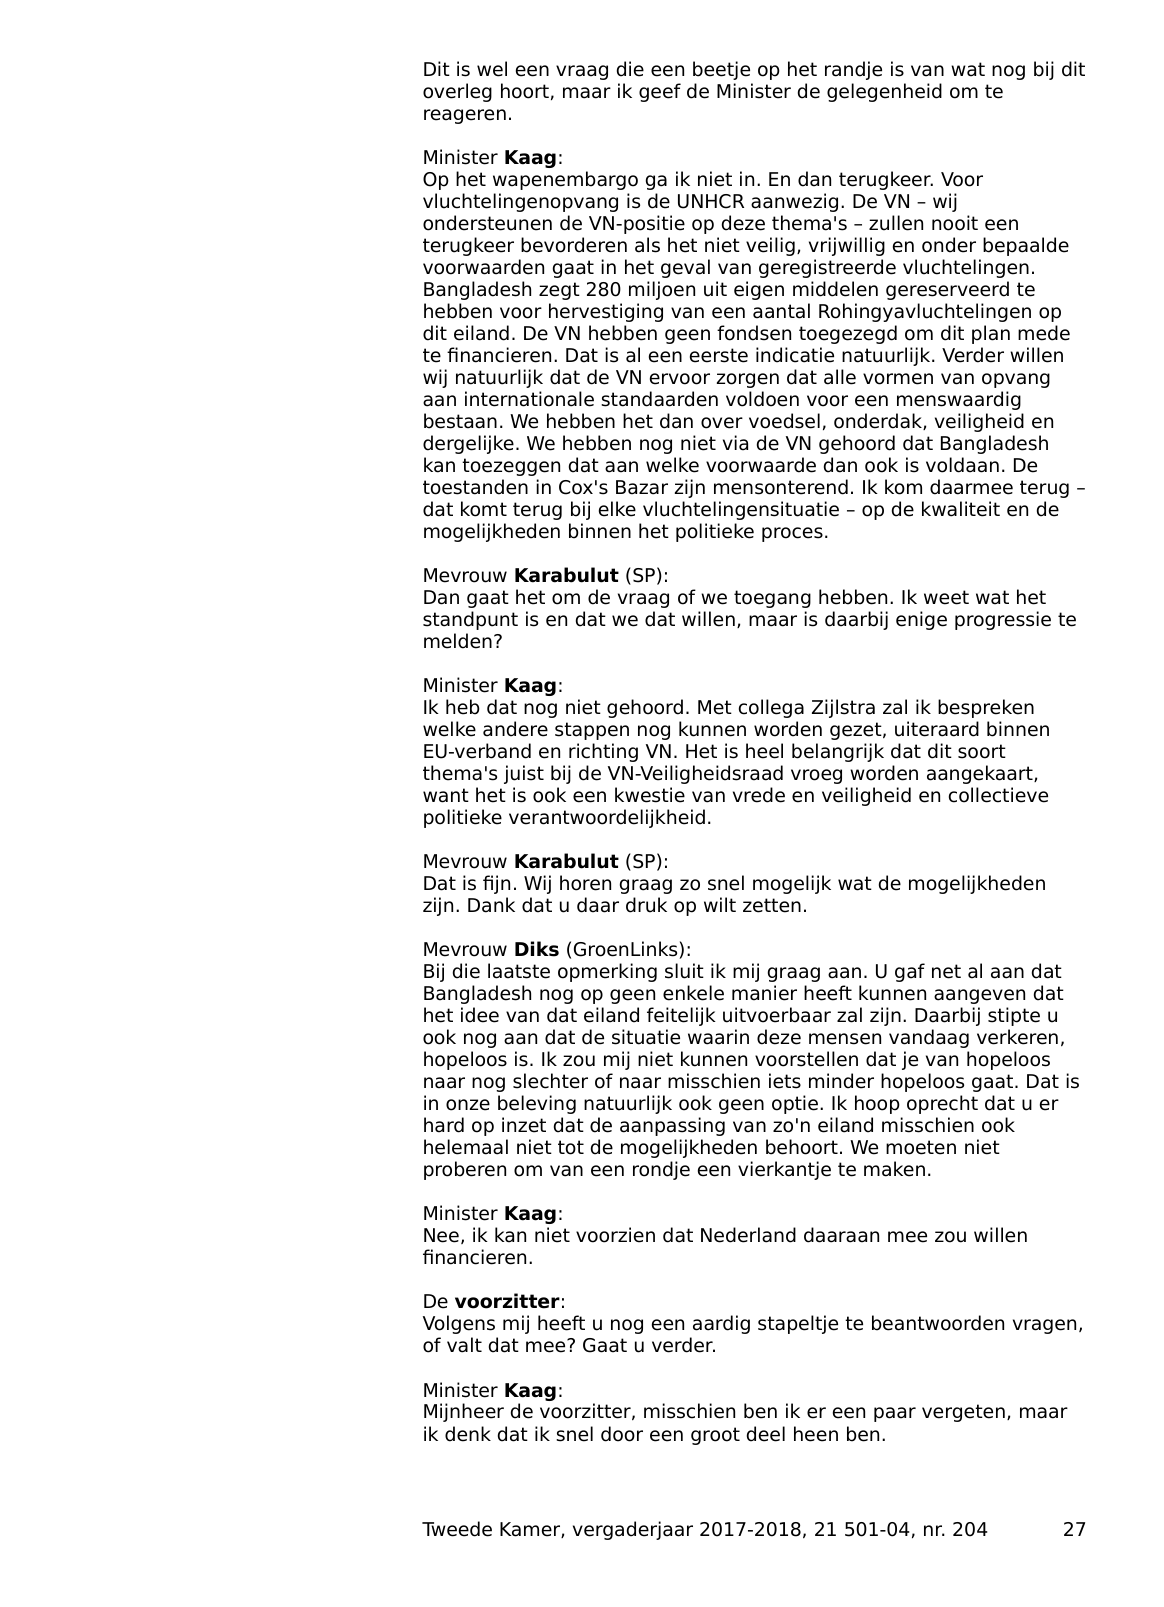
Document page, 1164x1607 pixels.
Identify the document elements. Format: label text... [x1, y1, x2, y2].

text Mevrouw Karabulut (SP): [422, 565, 1087, 587]
text Bij die laatste opmerking sluit ik mij graag aan. U gaf net al aan dat Bangladesh nog op geen enkele manier heeft kunnen aangeven dat het idee van dat eiland feitelijk uitvoerbaar zal zijn. Daarbij stipte u ook nog aan dat de situatie waarin deze mensen vandaag verkeren, hopeloos is. Ik zou mij niet kunnen voorstellen dat je van hopeloos naar nog slechter of naar misschien iets minder hopeloos gaat. Dat is in onze beleving natuurlijk ook geen optie. Ik hoop oprecht dat u er hard op inzet dat de aanpassing van zo'n eiland misschien ook helemaal niet tot de mogelijkheden behoort. We moeten niet proberen om van een rondje een vierkantje te maken. [422, 961, 1087, 1181]
text Volgens mij heeft u nog een aardig stapeltje te beantwoorden vragen, of valt dat mee? Gaat u verder. [422, 1313, 1087, 1357]
text Minister Kaag: [422, 675, 1087, 697]
text Nee, ik kan niet voorzien dat Nederland daaraan mee zou willen financieren. [422, 1225, 1087, 1269]
text Minister Kaag: [422, 1203, 1087, 1225]
text Ik heb dat nog niet gehoord. Met collega Zijlstra zal ik bespreken welke andere stappen nog kunnen worden gezet, uiteraard binnen EU-verband en richting VN. Het is heel belangrijk dat dit soort thema's juist bij de VN-Veiligheidsraad vroeg worden aangekaart, want het is ook een kwestie van vrede en veiligheid en collectieve politieke verantwoordelijkheid. [422, 697, 1087, 829]
text Mevrouw Diks (GroenLinks): [422, 939, 1087, 961]
text Op het wapenembargo ga ik niet in. En dan terugkeer. Voor vluchtelingenopvang is de UNHCR aanwezig. De VN – wij ondersteunen de VN-positie op deze thema's – zullen nooit een terugkeer bevorderen als het niet veilig, vrijwillig en onder bepaalde voorwaarden gaat in het geval van geregistreerde vluchtelingen. Bangladesh zegt 280 miljoen uit eigen middelen gereserveerd te hebben voor hervestiging van een aantal Rohingyavluchtelingen op dit eiland. De VN hebben geen fondsen toegezegd om dit plan mede te financieren. Dat is al een eerste indicatie natuurlijk. Verder willen wij natuurlijk dat de VN ervoor zorgen dat alle vormen van opvang aan internationale standaarden voldoen voor een menswaardig bestaan. We hebben het dan over voedsel, onderdak, veiligheid en dergelijke. We hebben nog niet via de VN gehoord dat Bangladesh kan toezeggen dat aan welke voorwaarde dan ook is voldaan. De toestanden in Cox's Bazar zijn mensonterend. Ik kom daarmee terug – dat komt terug bij elke vluchtelingensituatie – op de kwaliteit en de mogelijkheden binnen het politieke proces. [422, 169, 1087, 543]
text Minister Kaag: [422, 1379, 1087, 1401]
text Mijnheer de voorzitter, misschien ben ik er een paar vergeten, maar ik denk dat ik snel door een groot deel heen ben. [422, 1401, 1087, 1445]
text Mevrouw Karabulut (SP): [422, 851, 1087, 873]
text De voorzitter: [422, 1291, 1087, 1313]
text Dan gaat het om de vraag of we toegang hebben. Ik weet wat het standpunt is en dat we dat willen, maar is daarbij enige progressie te melden? [422, 587, 1087, 653]
text Dat is fijn. Wij horen graag zo snel mogelijk wat de mogelijkheden zijn. Dank dat u daar druk op wilt zetten. [422, 873, 1087, 917]
text Dit is wel een vraag die een beetje op het randje is van wat nog bij dit overleg hoort, maar ik geef de Minister de gelegenheid om te reageren. [422, 59, 1087, 125]
text Minister Kaag: [422, 147, 1087, 169]
